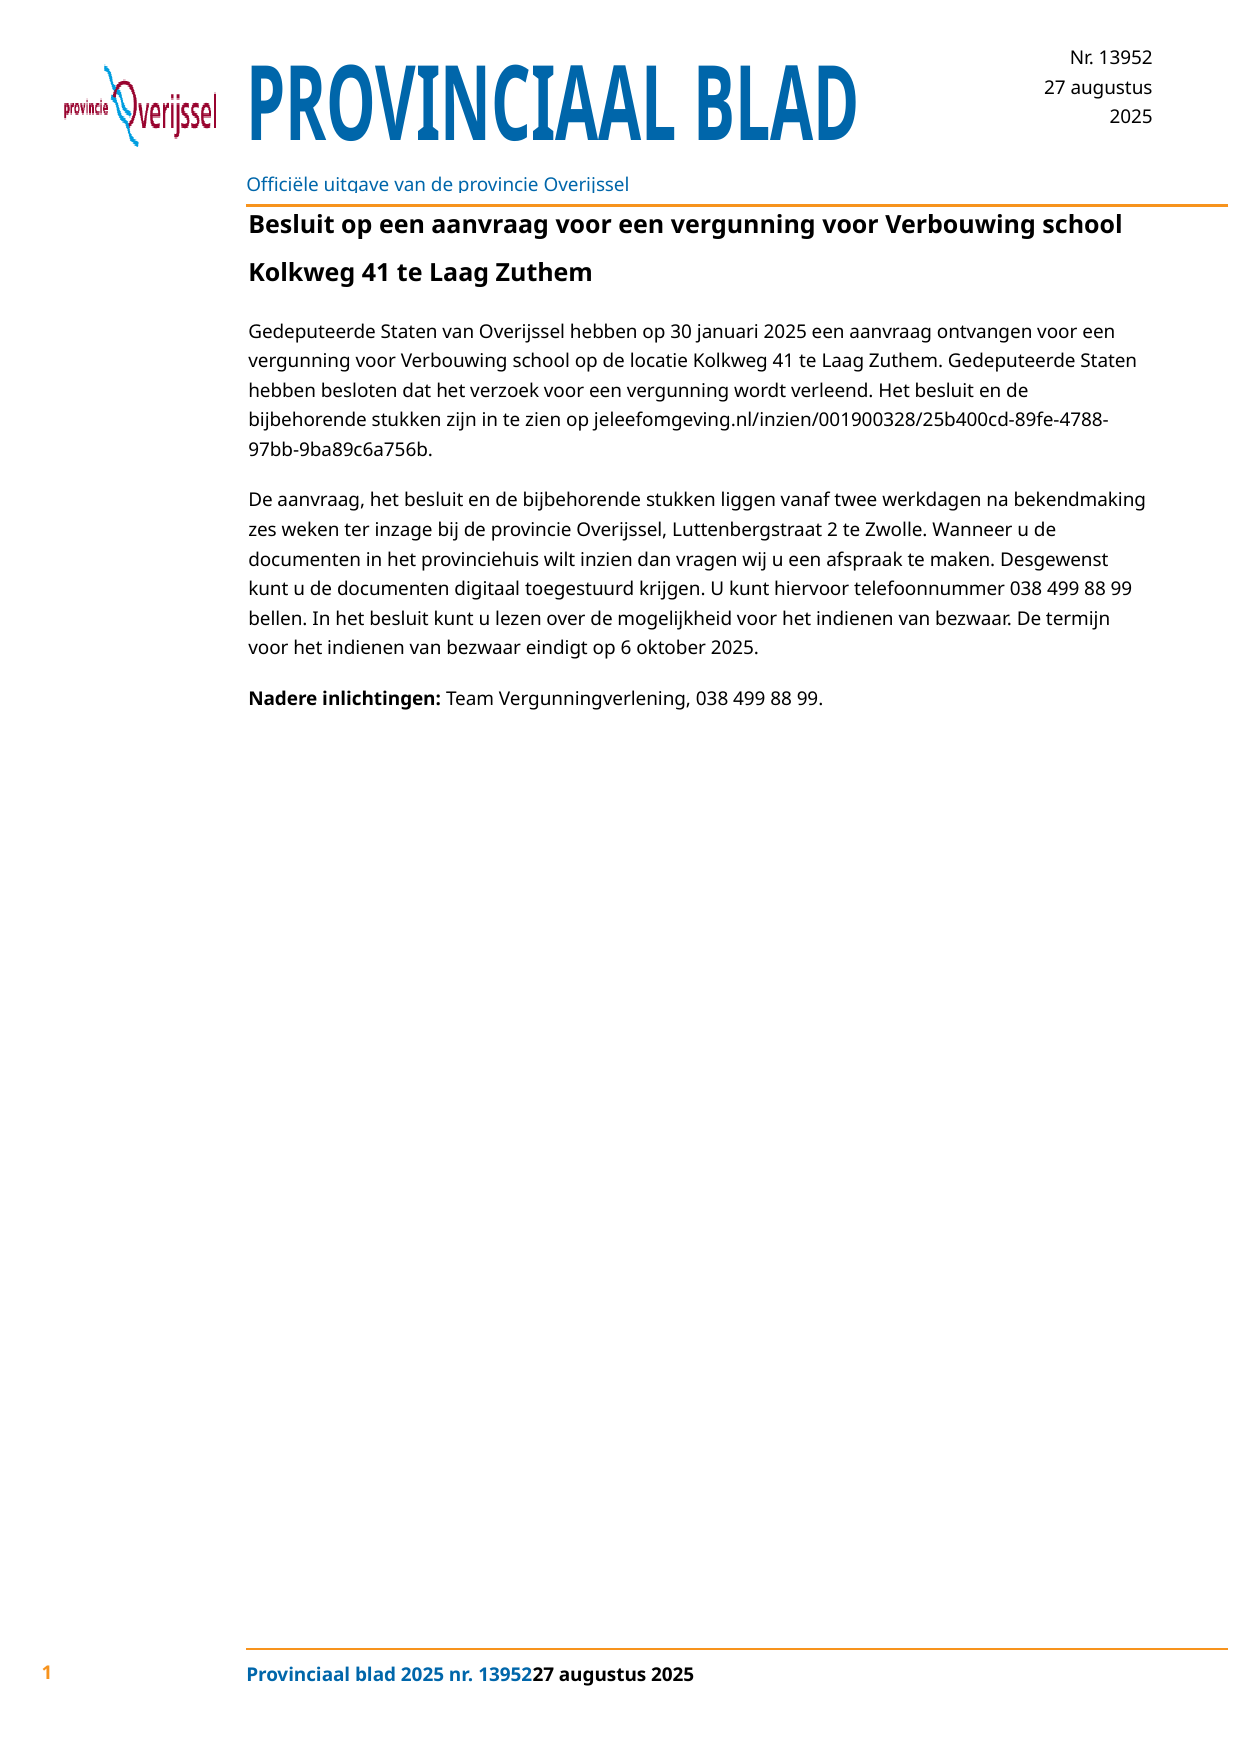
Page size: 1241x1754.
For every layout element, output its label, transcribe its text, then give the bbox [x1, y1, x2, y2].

text De aanvraag, het besluit en de bijbehorende stukken liggen vanaf twee werkdagen na bekendmaking zes weken ter inzage bij de provincie Overijssel, Luttenbergstraat 2 te Zwolle. Wanneer u de documenten in het provinciehuis wilt inzien dan vragen wij u een afspraak te maken. Desgewenst kunt u de documenten digitaal toegestuurd krijgen. U kunt hiervoor telefoonnummer 038 499 88 99 bellen. In het besluit kunt u lezen over de mogelijkheid voor het indienen van bezwaar. De termijn voor het indienen van bezwaar eindigt op 6 oktober 2025. [248, 487, 1152, 660]
text Besluit op een aanvraag voor een vergunning voor Verbouwing school Kolkweg 41 te Laag Zuthem [248, 207, 1152, 288]
picture [41, 47, 231, 172]
text Gedeputeerde Staten van Overijssel hebben op 30 januari 2025 een aanvraag ontvangen voor een vergunning voor Verbouwing school op de locatie Kolkweg 41 te Laag Zuthem. Gedeputeerde Staten hebben besloten dat het verzoek voor een vergunning wordt verleend. Het besluit en de bijbehorende stukken zijn in te zien op jeleefomgeving.nl/inzien/001900328/25b400cd-89fe-4788-97bb-9ba89c6a756b. [248, 318, 1152, 462]
text Nadere inlichtingen: Team Vergunningverlening, 038 499 88 99. [248, 685, 1152, 711]
